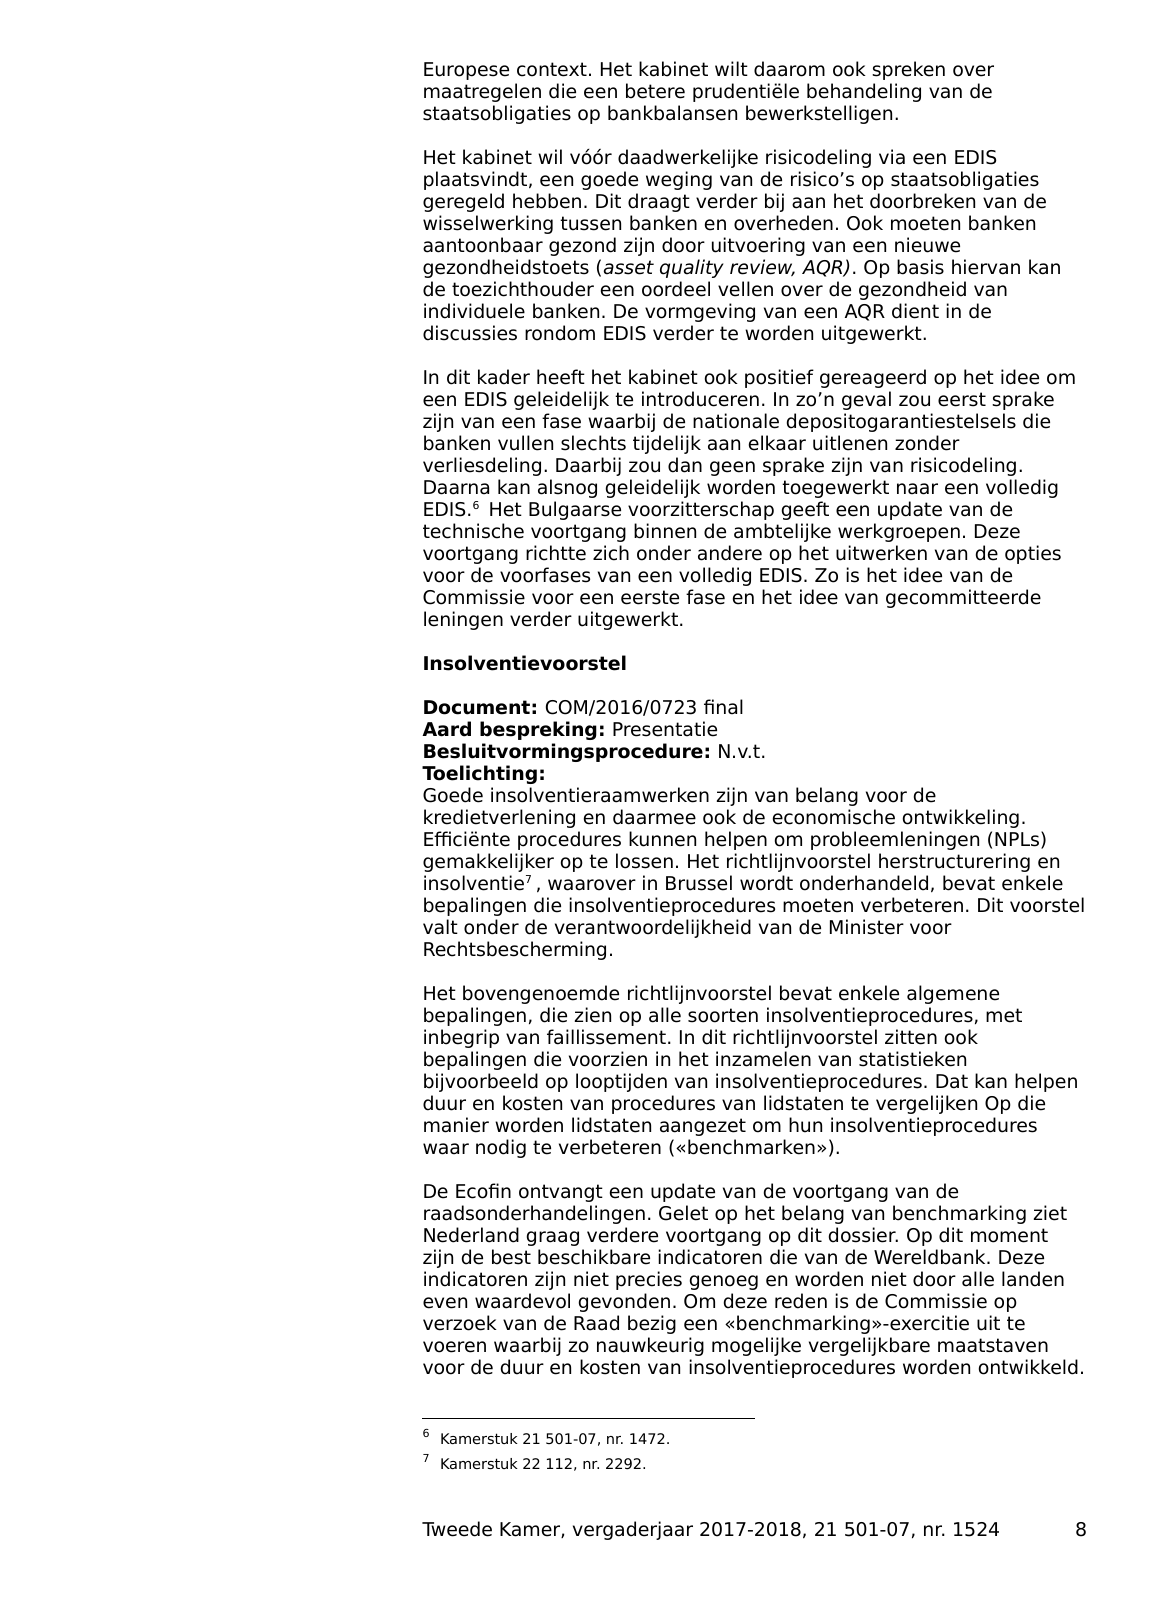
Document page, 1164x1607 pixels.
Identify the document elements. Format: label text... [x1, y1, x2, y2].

text Het bovengenoemde richtlijnvoorstel bevat enkele algemene bepalingen, die zien op alle soorten insolventieprocedures, met inbegrip van faillissement. In dit richtlijnvoorstel zitten ook bepalingen die voorzien in het inzamelen van statistieken bijvoorbeeld op looptijden van insolventieprocedures. Dat kan helpen duur en kosten van procedures van lidstaten te vergelijken Op die manier worden lidstaten aangezet om hun insolventieprocedures waar nodig te verbeteren («benchmarken»). [422, 983, 1087, 1159]
text Aard bespreking: Presentatie [422, 719, 1087, 741]
text Kamerstuk 22 112, nr. 2292. [422, 1452, 1087, 1474]
text Toelichting: [422, 763, 1087, 785]
text Het kabinet wil vóór daadwerkelijke risicodeling via een EDIS plaatsvindt, een goede weging van de risico’s op staatsobligaties geregeld hebben. Dit draagt verder bij aan het doorbreken van de wisselwerking tussen banken en overheden. Ook moeten banken aantoonbaar gezond zijn door uitvoering van een nieuwe gezondheidstoets (asset quality review, AQR). Op basis hiervan kan de toezichthouder een oordeel vellen over de gezondheid van individuele banken. De vormgeving van een AQR dient in de discussies rondom EDIS verder te worden uitgewerkt. [422, 147, 1087, 345]
text In dit kader heeft het kabinet ook positief gereageerd op het idee om een EDIS geleidelijk te introduceren. In zo’n geval zou eerst sprake zijn van een fase waarbij de nationale depositogarantiestelsels die banken vullen slechts tijdelijk aan elkaar uitlenen zonder verliesdeling. Daarbij zou dan geen sprake zijn van risicodeling. Daarna kan alsnog geleidelijk worden toegewerkt naar een volledig EDIS. Het Bulgaarse voorzitterschap geeft een update van de technische voortgang binnen de ambtelijke werkgroepen. Deze voortgang richtte zich onder andere op het uitwerken van de opties voor de voorfases van een volledig EDIS. Zo is het idee van de Commissie voor een eerste fase en het idee van gecommitteerde leningen verder uitgewerkt. [422, 367, 1087, 631]
text Europese context. Het kabinet wilt daarom ook spreken over maatregelen die een betere prudentiële behandeling van de staatsobligaties op bankbalansen bewerkstelligen. [422, 59, 1087, 125]
text De Ecofin ontvangt een update van de voortgang van de raadsonderhandelingen. Gelet op het belang van benchmarking ziet Nederland graag verdere voortgang op dit dossier. Op dit moment zijn de best beschikbare indicatoren die van de Wereldbank. Deze indicatoren zijn niet precies genoeg en worden niet door alle landen even waardevol gevonden. Om deze reden is de Commissie op verzoek van de Raad bezig een «benchmarking»-exercitie uit te voeren waarbij zo nauwkeurig mogelijke vergelijkbare maatstaven voor de duur en kosten van insolventieprocedures worden ontwikkeld. [422, 1181, 1087, 1379]
text Document: COM/2016/0723 final [422, 697, 1087, 719]
text Goede insolventieraamwerken zijn van belang voor de kredietverlening en daarmee ook de economische ontwikkeling. Efficiënte procedures kunnen helpen om probleemleningen (NPLs) gemakkelijker op te lossen. Het richtlijnvoorstel herstructurering en insolventie, waarover in Brussel wordt onderhandeld, bevat enkele bepalingen die insolventieprocedures moeten verbeteren. Dit voorstel valt onder de verantwoordelijkheid van de Minister voor Rechtsbescherming. [422, 785, 1087, 961]
subtitle Insolventievoorstel [422, 653, 1087, 675]
text Besluitvormingsprocedure: N.v.t. [422, 741, 1087, 763]
text Kamerstuk 21 501-07, nr. 1472. [422, 1427, 1087, 1449]
